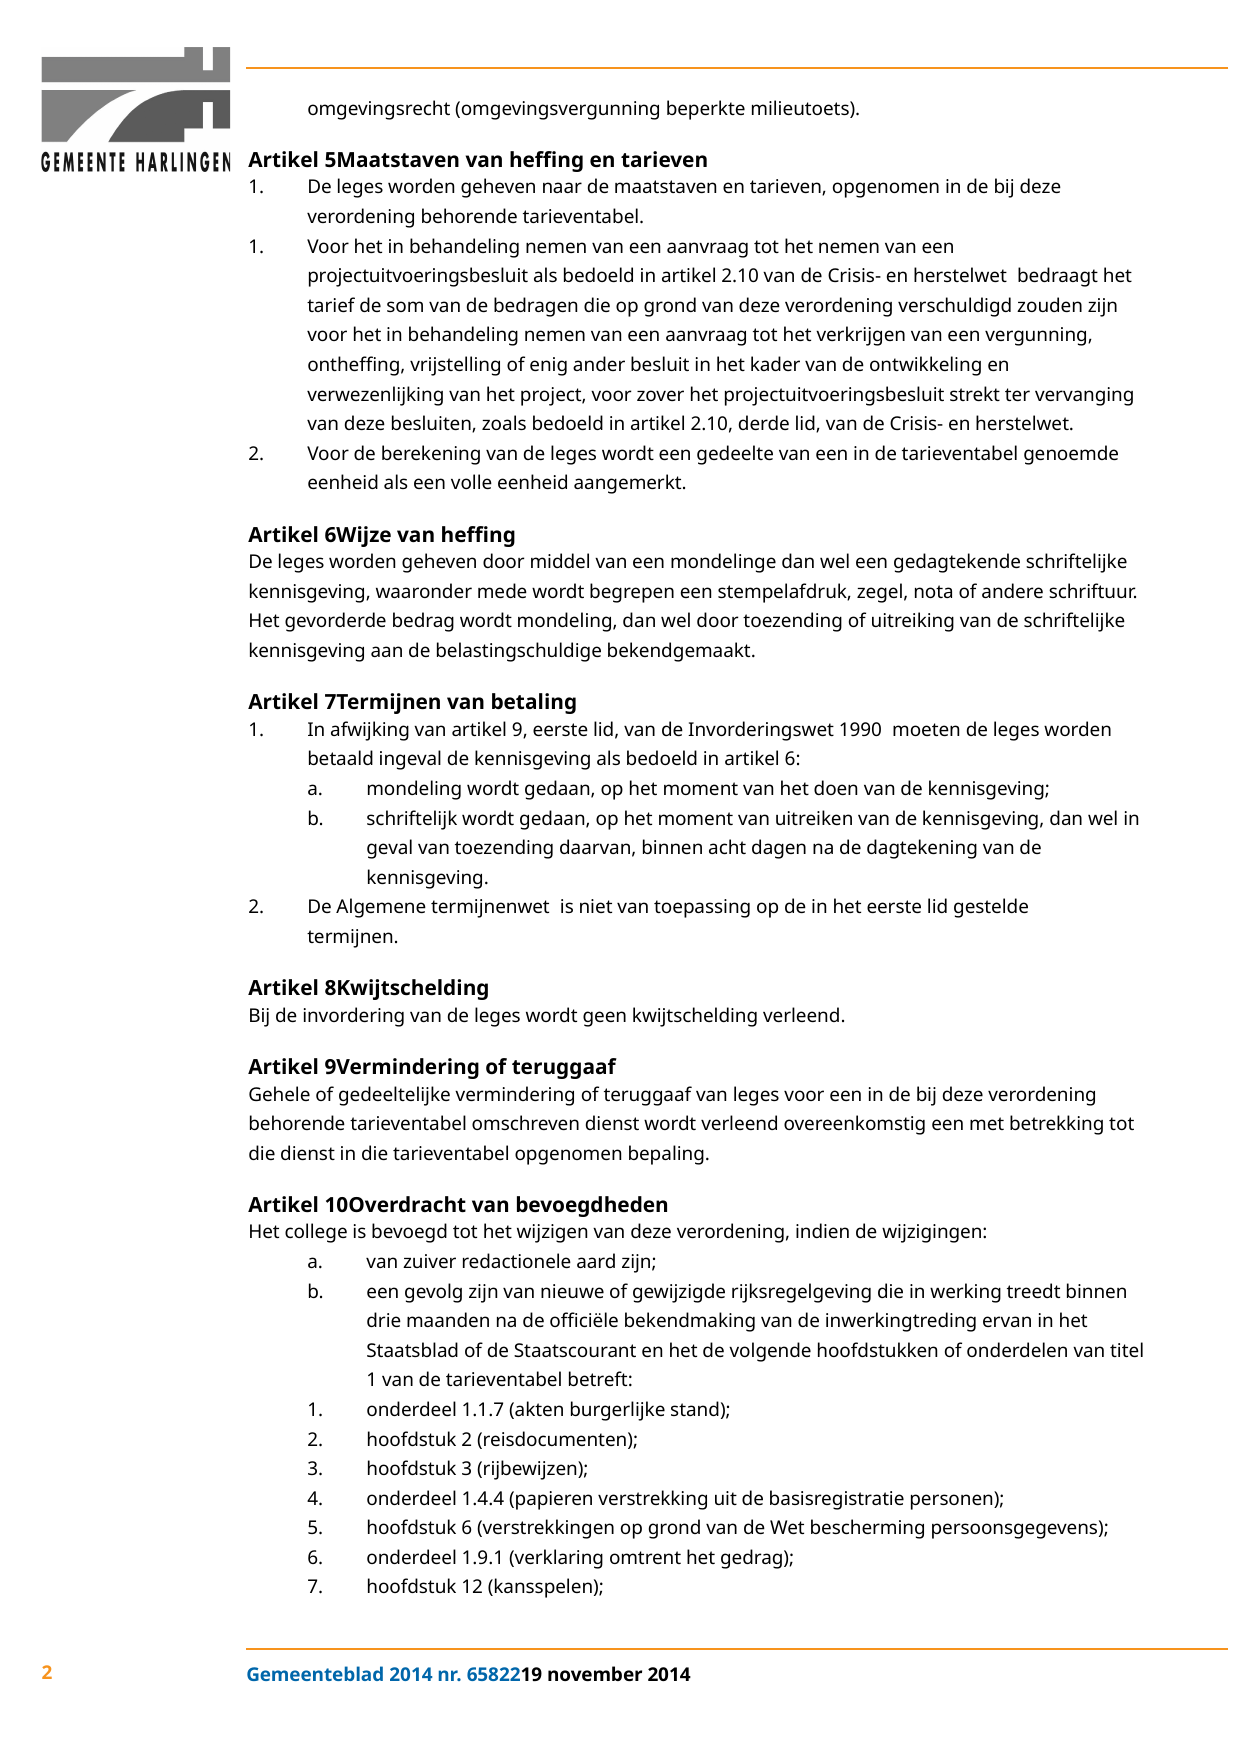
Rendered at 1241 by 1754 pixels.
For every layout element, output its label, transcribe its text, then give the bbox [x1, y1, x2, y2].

text Bij de invordering van de leges wordt geen kwijtschelding verleend. [248, 1002, 1152, 1028]
text De leges worden geheven door middel van een mondelinge dan wel een gedagtekende schriftelijke kennisgeving, waaronder mede wordt begrepen een stempelafdruk, zegel, nota of andere schriftuur. Het gevorderde bedrag wordt mondeling, dan wel door toezending of uitreiking van de schriftelijke kennisgeving aan de belastingschuldige bekendgemaakt. [248, 548, 1152, 663]
list onderdeel 1.4.4 (papieren verstrekking uit de basisregistratie personen); [307, 1485, 1152, 1511]
list mondeling wordt gedaan, op het moment van het doen van de kennisgeving; [307, 775, 1152, 801]
list termijnen. [248, 923, 1152, 949]
list In afwijking van artikel 9, eerste lid, van de Invorderingswet 1990 moeten de leges worden betaald ingeval de kennisgeving als bedoeld in artikel 6: [248, 716, 1152, 771]
list hoofdstuk 2 (reisdocumenten); [307, 1426, 1152, 1452]
list van zuiver redactionele aard zijn; [307, 1248, 1152, 1274]
list De leges worden geheven naar de maatstaven en tarieven, opgenomen in de bij deze verordening behorende tarieventabel. [248, 174, 1152, 229]
list hoofdstuk 12 (kansspelen); [307, 1574, 1152, 1599]
list omgevingsrecht (omgevingsvergunning beperkte milieutoets). [248, 95, 1152, 121]
text Artikel 8Kwijtschelding [248, 973, 1152, 1002]
picture [41, 47, 231, 172]
text Artikel 6Wijze van heffing [248, 520, 1152, 548]
list hoofdstuk 3 (rijbewijzen); [307, 1455, 1152, 1481]
list onderdeel 1.1.7 (akten burgerlijke stand); [307, 1396, 1152, 1422]
text Gehele of gedeeltelijke vermindering of teruggaaf van leges voor een in de bij deze verordening behorende tarieventabel omschreven dienst wordt verleend overeenkomstig een met betrekking tot die dienst in die tarieventabel opgenomen bepaling. [248, 1081, 1152, 1166]
list onderdeel 1.9.1 (verklaring omtrent het gedrag); [307, 1544, 1152, 1570]
list Voor het in behandeling nemen van een aanvraag tot het nemen van een projectuitvoeringsbesluit als bedoeld in artikel 2.10 van de Crisis- en herstelwet bedraagt het tarief de som van de bedragen die op grond van deze verordening verschuldigd zouden zijn voor het in behandeling nemen van een aanvraag tot het verkrijgen van een vergunning, ontheffing, vrijstelling of enig ander besluit in het kader van de ontwikkeling en verwezenlijking van het project, voor zover het projectuitvoeringsbesluit strekt ter vervanging van deze besluiten, zoals bedoeld in artikel 2.10, derde lid, van de Crisis- en herstelwet. [248, 233, 1152, 436]
list schriftelijk wordt gedaan, op het moment van uitreiken van de kennisgeving, dan wel in geval van toezending daarvan, binnen acht dagen na de dagtekening van de kennisgeving. [307, 805, 1152, 889]
list een gevolg zijn van nieuwe of gewijzigde rijksregelgeving die in werking treedt binnen drie maanden na de officiële bekendmaking van de inwerkingtreding ervan in het Staatsblad of de Staatscourant en het de volgende hoofdstukken of onderdelen van titel 1 van de tarieventabel betreft: [307, 1278, 1152, 1392]
text Artikel 7Termijnen van betaling [248, 687, 1152, 716]
text Artikel 10Overdracht van bevoegdheden [248, 1190, 1152, 1219]
list hoofdstuk 6 (verstrekkingen op grond van de Wet bescherming persoonsgegevens); [307, 1514, 1152, 1540]
text Artikel 9Vermindering of teruggaaf [248, 1052, 1152, 1081]
list De Algemene termijnenwet is niet van toepassing op de in het eerste lid gestelde [248, 893, 1152, 919]
text Artikel 5Maatstaven van heffing en tarieven [248, 145, 1152, 174]
list Voor de berekening van de leges wordt een gedeelte van een in de tarieventabel genoemde eenheid als een volle eenheid aangemerkt. [248, 440, 1152, 495]
text Het college is bevoegd tot het wijzigen van deze verordening, indien de wijzigingen: [248, 1219, 1152, 1244]
